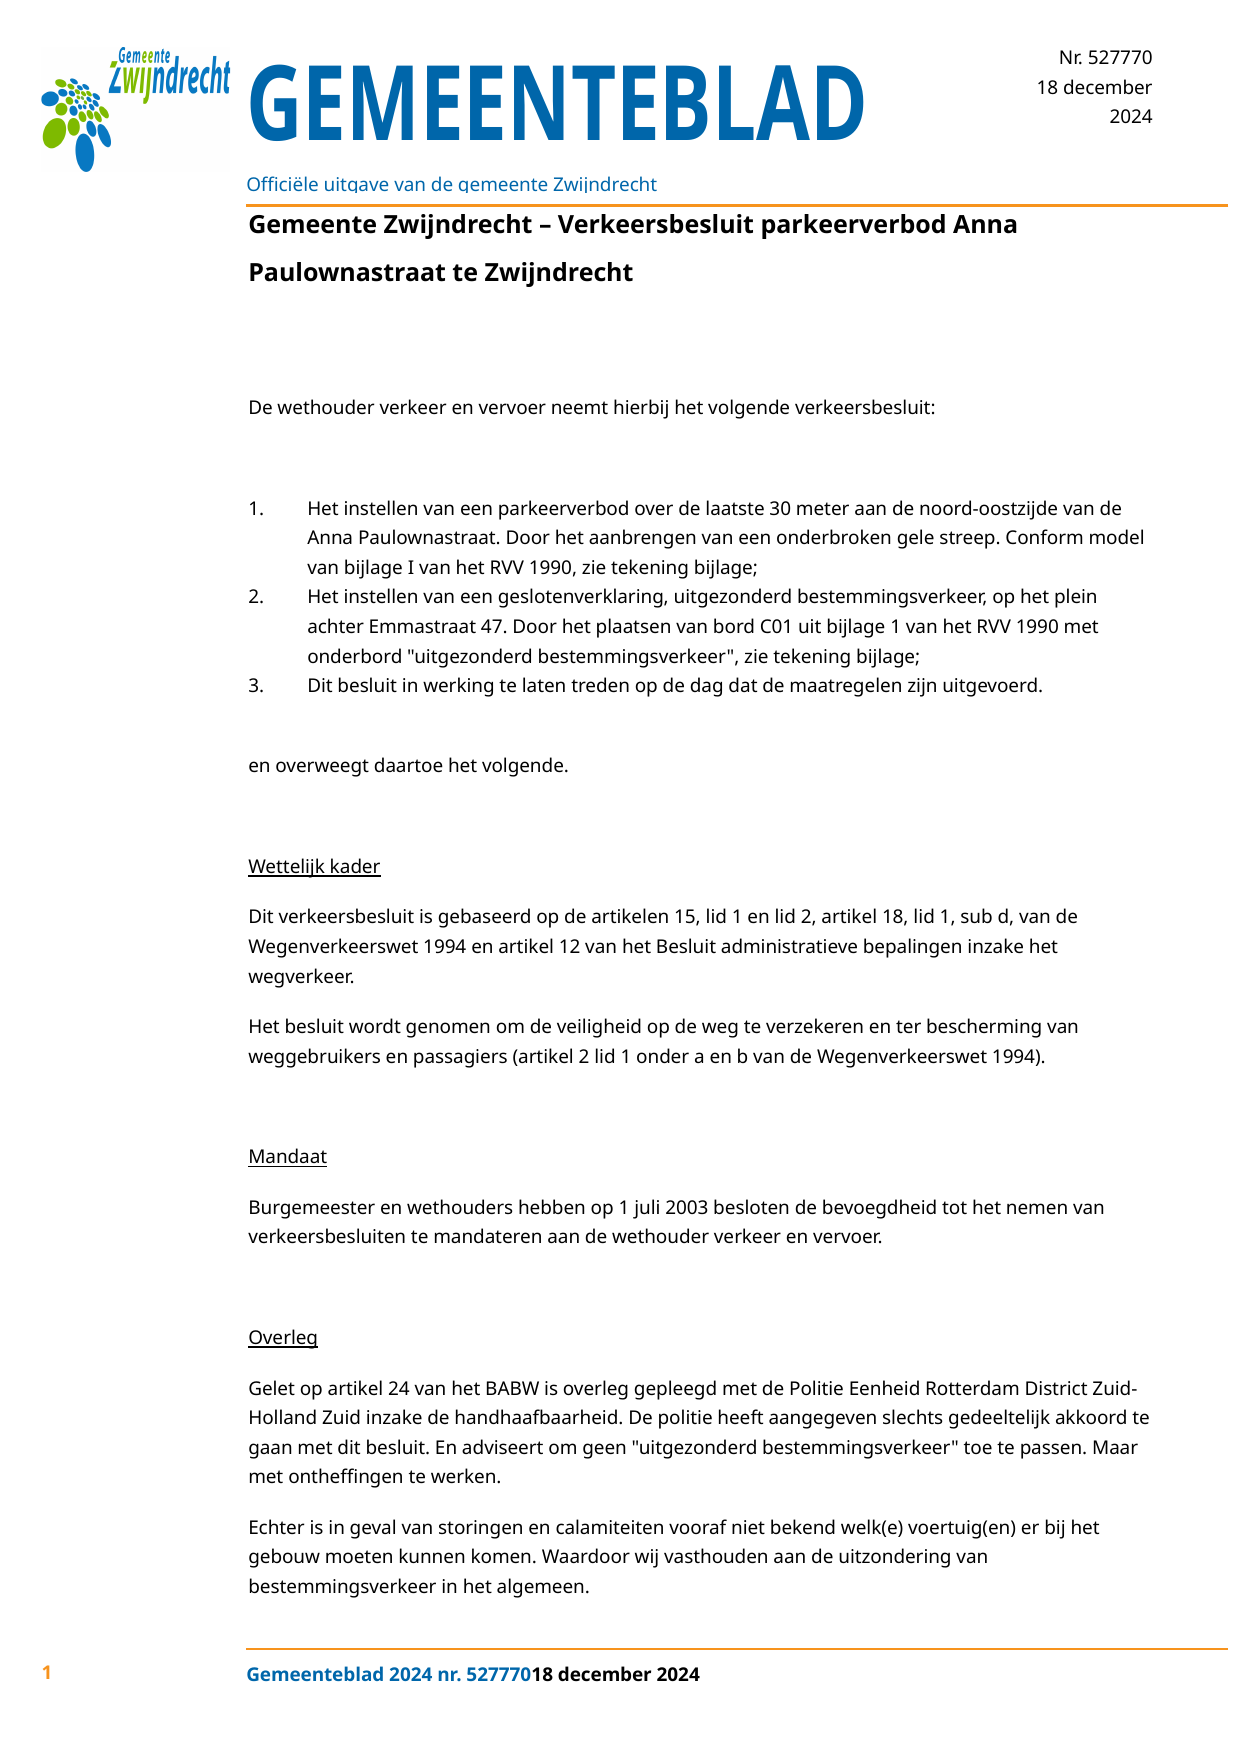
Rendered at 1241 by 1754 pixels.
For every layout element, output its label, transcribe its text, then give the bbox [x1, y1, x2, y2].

picture [41, 47, 231, 172]
list Het instellen van een geslotenverklaring, uitgezonderd bestemmingsverkeer, op het plein achter Emmastraat 47. Door het plaatsen van bord C01 uit bijlage 1 van het RVV 1990 met onderbord "uitgezonderd bestemmingsverkeer", zie tekening bijlage; [248, 584, 1152, 668]
text Gemeente Zwijndrecht – Verkeersbesluit parkeerverbod Anna Paulownastraat te Zwijndrecht [248, 207, 1152, 288]
text en overweegt daartoe het volgende. [248, 752, 1152, 778]
list Het instellen van een parkeerverbod over de laatste 30 meter aan de noord-oostzijde van de Anna Paulownastraat. Door het aanbrengen van een onderbroken gele streep. Conform model van bijlage I van het RVV 1990, zie tekening bijlage; [248, 495, 1152, 580]
text Gelet op artikel 24 van het BABW is overleg gepleegd met de Politie Eenheid Rotterdam District Zuid-Holland Zuid inzake de handhaafbaarheid. De politie heeft aangegeven slechts gedeeltelijk akkoord te gaan met dit besluit. En adviseert om geen "uitgezonderd bestemmingsverkeer" toe te passen. Maar met ontheffingen te werken. [248, 1375, 1152, 1489]
text Het besluit wordt genomen om de veiligheid op de weg te verzekeren en ter bescherming van weggebruikers en passagiers (artikel 2 lid 1 onder a en b van de Wegenverkeerswet 1994). [248, 1013, 1152, 1068]
text Mandaat [248, 1144, 1152, 1169]
text Burgemeester en wethouders hebben op 1 juli 2003 besloten de bevoegdheid tot het nemen van verkeersbesluiten te mandateren aan de wethouder verkeer en vervoer. [248, 1194, 1152, 1249]
list Dit besluit in werking te laten treden op de dag dat de maatregelen zijn uitgevoerd. [248, 672, 1152, 698]
text De wethouder verkeer en vervoer neemt hierbij het volgende verkeersbesluit: [248, 394, 1152, 420]
text Wettelijk kader [248, 853, 1152, 879]
text Dit verkeersbesluit is gebaseerd op de artikelen 15, lid 1 en lid 2, artikel 18, lid 1, sub d, van de Wegenverkeerswet 1994 en artikel 12 van het Besluit administratieve bepalingen inzake het wegverkeer. [248, 904, 1152, 988]
text Echter is in geval van storingen en calamiteiten vooraf niet bekend welk(e) voertuig(en) er bij het gebouw moeten kunnen komen. Waardoor wij vasthouden aan de uitzondering van bestemmingsverkeer in het algemeen. [248, 1514, 1152, 1599]
text Overleg [248, 1324, 1152, 1350]
